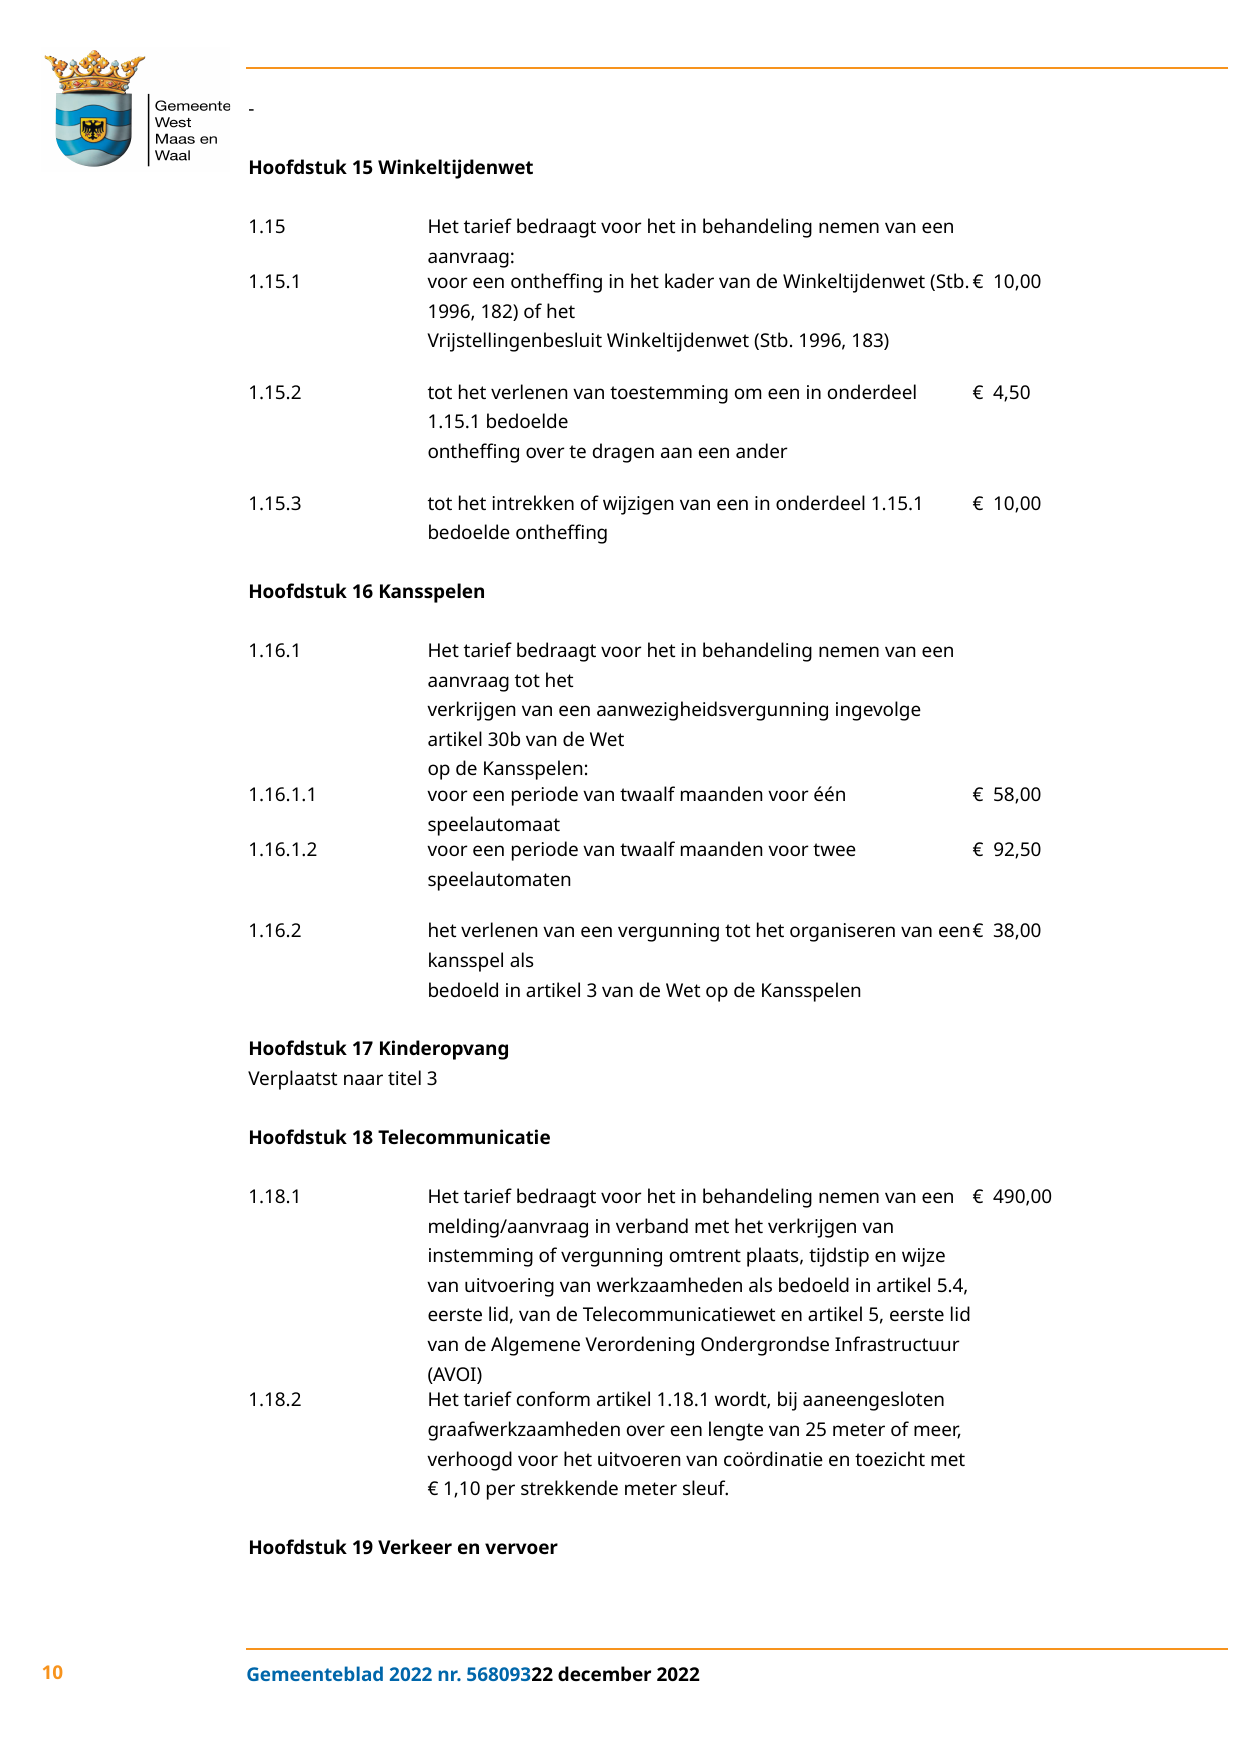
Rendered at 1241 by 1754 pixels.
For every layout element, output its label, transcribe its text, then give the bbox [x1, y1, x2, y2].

table_cell [248, 892, 427, 918]
table_cell [248, 464, 427, 490]
text Hoofdstuk 15 Winkeltijdenwet [248, 154, 1152, 180]
table_cell 1.15.3 [248, 490, 427, 545]
text Hoofdstuk 17 Kinderopvang [248, 1035, 1152, 1061]
text - [248, 95, 1152, 121]
table_cell [427, 354, 972, 379]
table_header 1.18.1 [248, 1183, 427, 1387]
text Verplaatst naar titel 3 [248, 1065, 1152, 1091]
table_cell voor een periode van twaalf maanden voor twee speelautomaten [427, 837, 972, 892]
table_cell € 10,00 [973, 269, 1152, 353]
table_cell 1.15.1 [248, 269, 427, 353]
table_cell € 10,00 [973, 490, 1152, 545]
table_header 1.15 [248, 213, 427, 268]
table_cell Het tarief conform artikel 1.18.1 wordt, bij aaneengesloten graafwerkzaamheden over een lengte van 25 meter of meer, verhoogd voor het uitvoeren van coördinatie en toezicht met € 1,10 per strekkende meter sleuf. [427, 1387, 972, 1501]
table_cell € 92,50 [973, 837, 1152, 892]
table_cell 1.16.1.1 [248, 781, 427, 837]
table_cell tot het verlenen van toestemming om een in onderdeel 1.15.1 bedoelde ontheffing over te dragen aan een ander [427, 379, 972, 464]
table_header Het tarief bedraagt voor het in behandeling nemen van een aanvraag: [427, 213, 972, 268]
table_cell [973, 892, 1152, 918]
table_cell € 4,50 [973, 379, 1152, 464]
table_cell [248, 354, 427, 379]
table_header € 490,00 [973, 1183, 1152, 1387]
table_header Het tarief bedraagt voor het in behandeling nemen van een aanvraag tot het verkrijgen van een aanwezigheidsvergunning ingevolge artikel 30b van de Wet op de Kansspelen: [427, 637, 972, 781]
table_cell [973, 354, 1152, 379]
table_cell € 38,00 [973, 918, 1152, 1002]
table_cell voor een ontheffing in het kader van de Winkeltijdenwet (Stb. 1996, 182) of het Vrijstellingenbesluit Winkeltijdenwet (Stb. 1996, 183) [427, 269, 972, 353]
text Hoofdstuk 16 Kansspelen [248, 578, 1152, 604]
table_cell 1.16.2 [248, 918, 427, 1002]
text Hoofdstuk 18 Telecommunicatie [248, 1124, 1152, 1150]
table_cell 1.18.2 [248, 1387, 427, 1501]
table_header Het tarief bedraagt voor het in behandeling nemen van een melding/aanvraag in verband met het verkrijgen van instemming of vergunning omtrent plaats, tijdstip en wijze van uitvoering van werkzaamheden als bedoeld in artikel 5.4, eerste lid, van de Telecommunicatiewet en artikel 5, eerste lid van de Algemene Verordening Ondergrondse Infrastructuur (AVOI) [427, 1183, 972, 1387]
table_cell € 58,00 [973, 781, 1152, 837]
text Hoofdstuk 19 Verkeer en vervoer [248, 1534, 1152, 1559]
table_cell voor een periode van twaalf maanden voor één speelautomaat [427, 781, 972, 837]
table_cell [973, 464, 1152, 490]
table_header [973, 637, 1152, 781]
table_cell [427, 892, 972, 918]
table_header [973, 213, 1152, 268]
table_cell [427, 464, 972, 490]
table_cell 1.16.1.2 [248, 837, 427, 892]
table_cell 1.15.2 [248, 379, 427, 464]
table_cell [973, 1387, 1152, 1501]
table_cell tot het intrekken of wijzigen van een in onderdeel 1.15.1 bedoelde ontheffing [427, 490, 972, 545]
table_cell het verlenen van een vergunning tot het organiseren van een kansspel als bedoeld in artikel 3 van de Wet op de Kansspelen [427, 918, 972, 1002]
table_header 1.16.1 [248, 637, 427, 781]
picture [41, 47, 231, 172]
